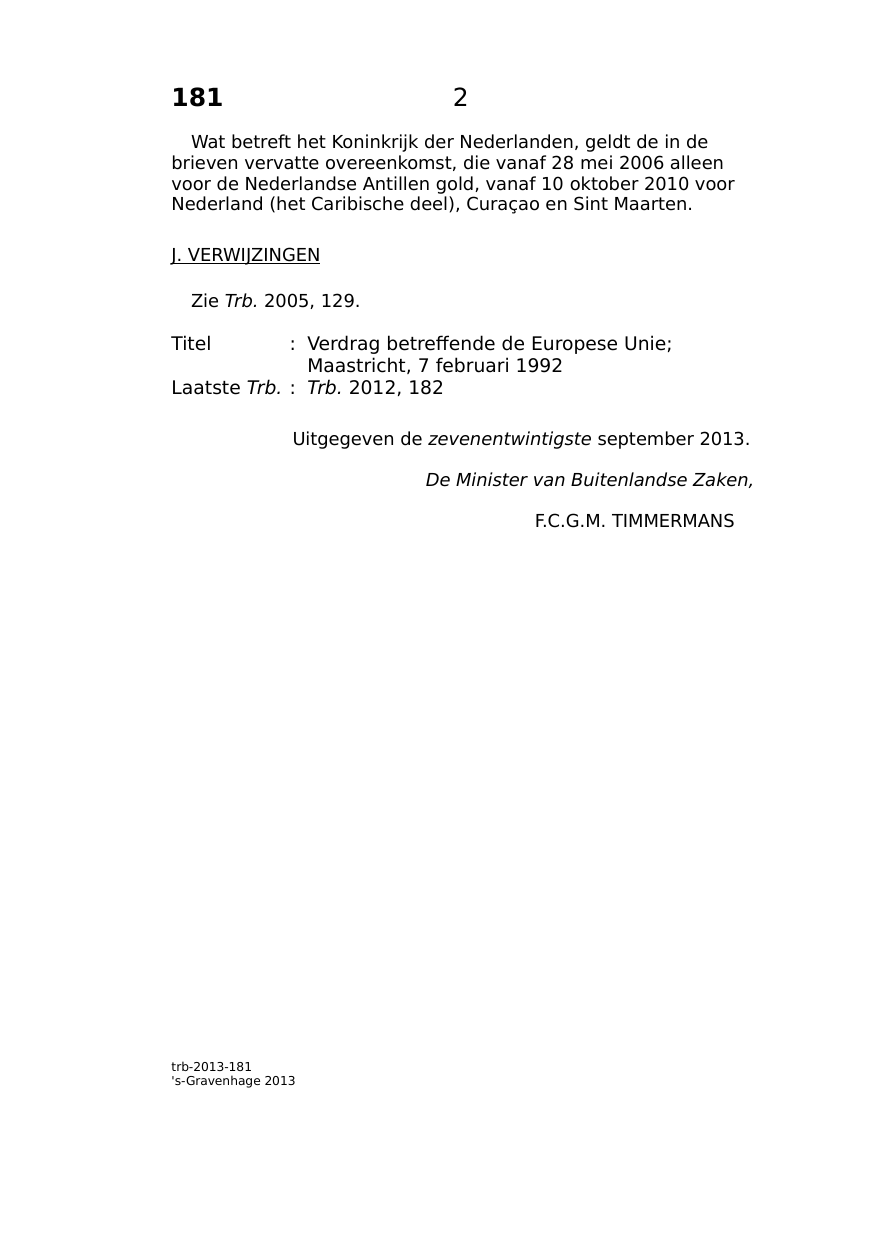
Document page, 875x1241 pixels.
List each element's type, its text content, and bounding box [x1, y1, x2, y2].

table_cell Laatste Trb. [171, 377, 289, 399]
text 's-Gravenhage 2013 [171, 1074, 405, 1088]
table_cell : [289, 377, 307, 399]
text Uitgegeven de zevenentwintigste september 2013. [171, 429, 756, 449]
table_header Verdrag betreffende de Europese Unie; Maastricht, 7 februari 1992 [307, 333, 756, 377]
text De Minister van Buitenlandse Zaken, F.C.G.M. TIMMERMANS [171, 469, 756, 532]
table_cell Trb. 2012, 182 [307, 377, 756, 399]
table_header Titel [171, 333, 289, 377]
subtitle J. VERWIJZINGEN [171, 245, 756, 266]
text trb-2013-181 [171, 1060, 405, 1074]
text Zie Trb. 2005, 129. [171, 291, 756, 311]
table_header : [289, 333, 307, 377]
text Wat betreft het Koninkrijk der Nederlanden, geldt de in de brieven vervatte overeenkomst, die vanaf 28 mei 2006 alleen voor de Nederlandse Antillen gold, vanaf 10 oktober 2010 voor Nederland (het Caribische deel), Curaçao en Sint Maarten. [171, 132, 756, 215]
